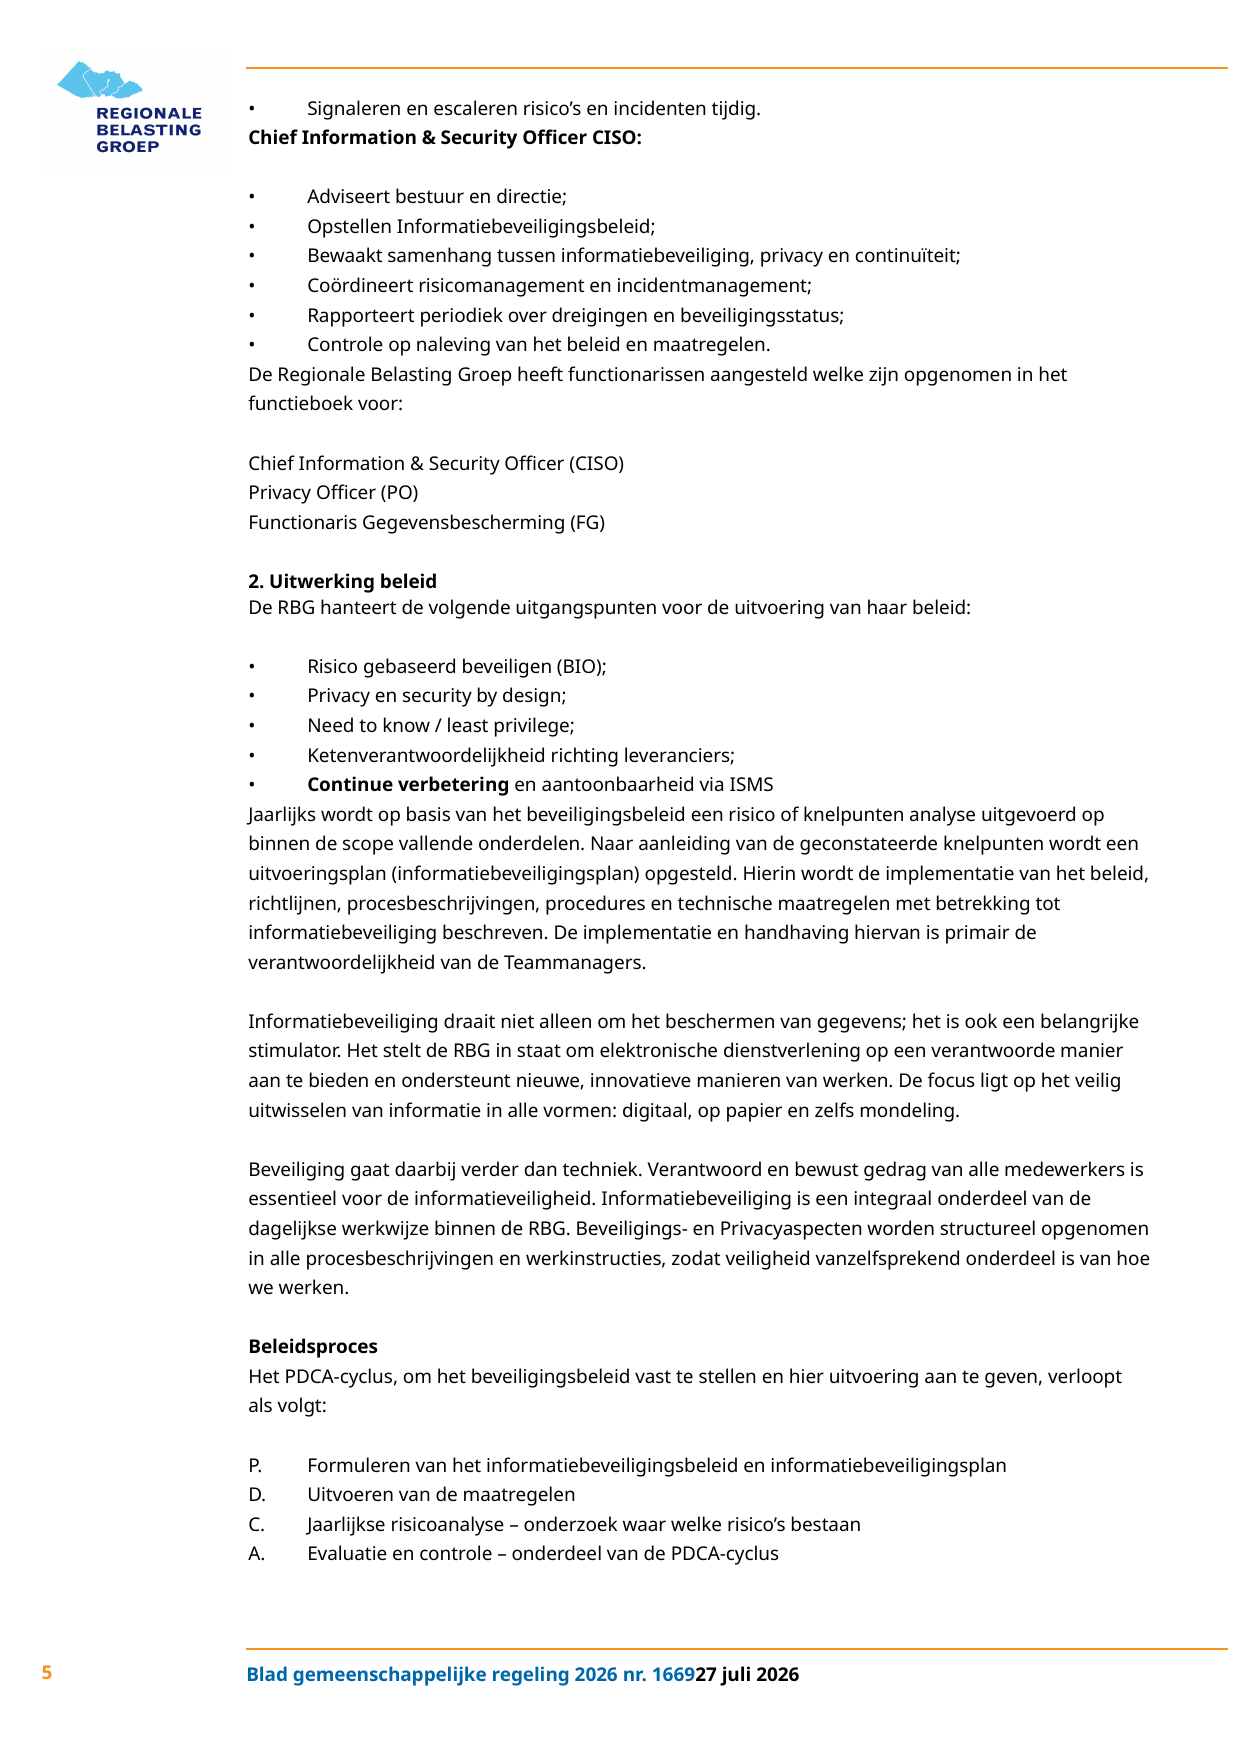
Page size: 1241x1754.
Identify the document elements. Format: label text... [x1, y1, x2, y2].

list Evaluatie en controle – onderdeel van de PDCA-cyclus [248, 1541, 1152, 1566]
text Het PDCA-cyclus, om het beveiligingsbeleid vast te stellen en hier uitvoering aan te geven, verloopt als volgt: [248, 1363, 1152, 1418]
text Chief Information & Security Officer CISO: [248, 124, 1152, 150]
list Signaleren en escaleren risico’s en incidenten tijdig. [248, 95, 1152, 121]
list Risico gebaseerd beveiligen (BIO); [248, 653, 1152, 679]
text Beveiliging gaat daarbij verder dan techniek. Verantwoord en bewust gedrag van alle medewerkers is essentieel voor de informatieveiligheid. Informatiebeveiliging is een integraal onderdeel van de dagelijkse werkwijze binnen de RBG. Beveiligings- en Privacyaspecten worden structureel opgenomen in alle procesbeschrijvingen en werkinstructies, zodat veiligheid vanzelfsprekend onderdeel is van hoe we werken. [248, 1156, 1152, 1300]
list Rapporteert periodiek over dreigingen en beveiligingsstatus; [248, 302, 1152, 328]
list Controle op naleving van het beleid en maatregelen. [248, 331, 1152, 357]
text Jaarlijks wordt op basis van het beveiligingsbeleid een risico of knelpunten analyse uitgevoerd op binnen de scope vallende onderdelen. Naar aanleiding van de geconstateerde knelpunten wordt een uitvoeringsplan (informatiebeveiligingsplan) opgesteld. Hierin wordt de implementatie van het beleid, richtlijnen, procesbeschrijvingen, procedures en technische maatregelen met betrekking tot informatiebeveiliging beschreven. De implementatie en handhaving hiervan is primair de verantwoordelijkheid van de Teammanagers. [248, 801, 1152, 974]
list Ketenverantwoordelijkheid richting leveranciers; [248, 742, 1152, 767]
text Privacy Officer (PO) [248, 479, 1152, 505]
text 2. Uitwerking beleid [248, 568, 1152, 594]
list Uitvoeren van de maatregelen [248, 1481, 1152, 1507]
text Beleidsproces [248, 1333, 1152, 1359]
list Coördineert risicomanagement en incidentmanagement; [248, 272, 1152, 298]
list Formuleren van het informatiebeveiligingsbeleid en informatiebeveiligingsplan [248, 1452, 1152, 1477]
list Opstellen Informatiebeveiligingsbeleid; [248, 213, 1152, 239]
list Need to know / least privilege; [248, 712, 1152, 738]
list Jaarlijkse risicoanalyse – onderzoek waar welke risico’s bestaan [248, 1511, 1152, 1537]
text Informatiebeveiliging draait niet alleen om het beschermen van gegevens; het is ook een belangrijke stimulator. Het stelt de RBG in staat om elektronische dienstverlening op een verantwoorde manier aan te bieden en ondersteunt nieuwe, innovatieve manieren van werken. De focus ligt op het veilig uitwisselen van informatie in alle vormen: digitaal, op papier en zelfs mondeling. [248, 1008, 1152, 1122]
text De RBG hanteert de volgende uitgangspunten voor de uitvoering van haar beleid: [248, 594, 1152, 619]
text De Regionale Belasting Groep heeft functionarissen aangesteld welke zijn opgenomen in het functieboek voor: [248, 361, 1152, 416]
list Privacy en security by design; [248, 683, 1152, 708]
list Continue verbetering en aantoonbaarheid via ISMS [248, 771, 1152, 797]
list Adviseert bestuur en directie; [248, 183, 1152, 209]
text Chief Information & Security Officer (CISO) [248, 450, 1152, 476]
text Functionaris Gegevensbescherming (FG) [248, 509, 1152, 535]
picture [41, 47, 231, 172]
list Bewaakt samenhang tussen informatiebeveiliging, privacy en continuïteit; [248, 243, 1152, 268]
